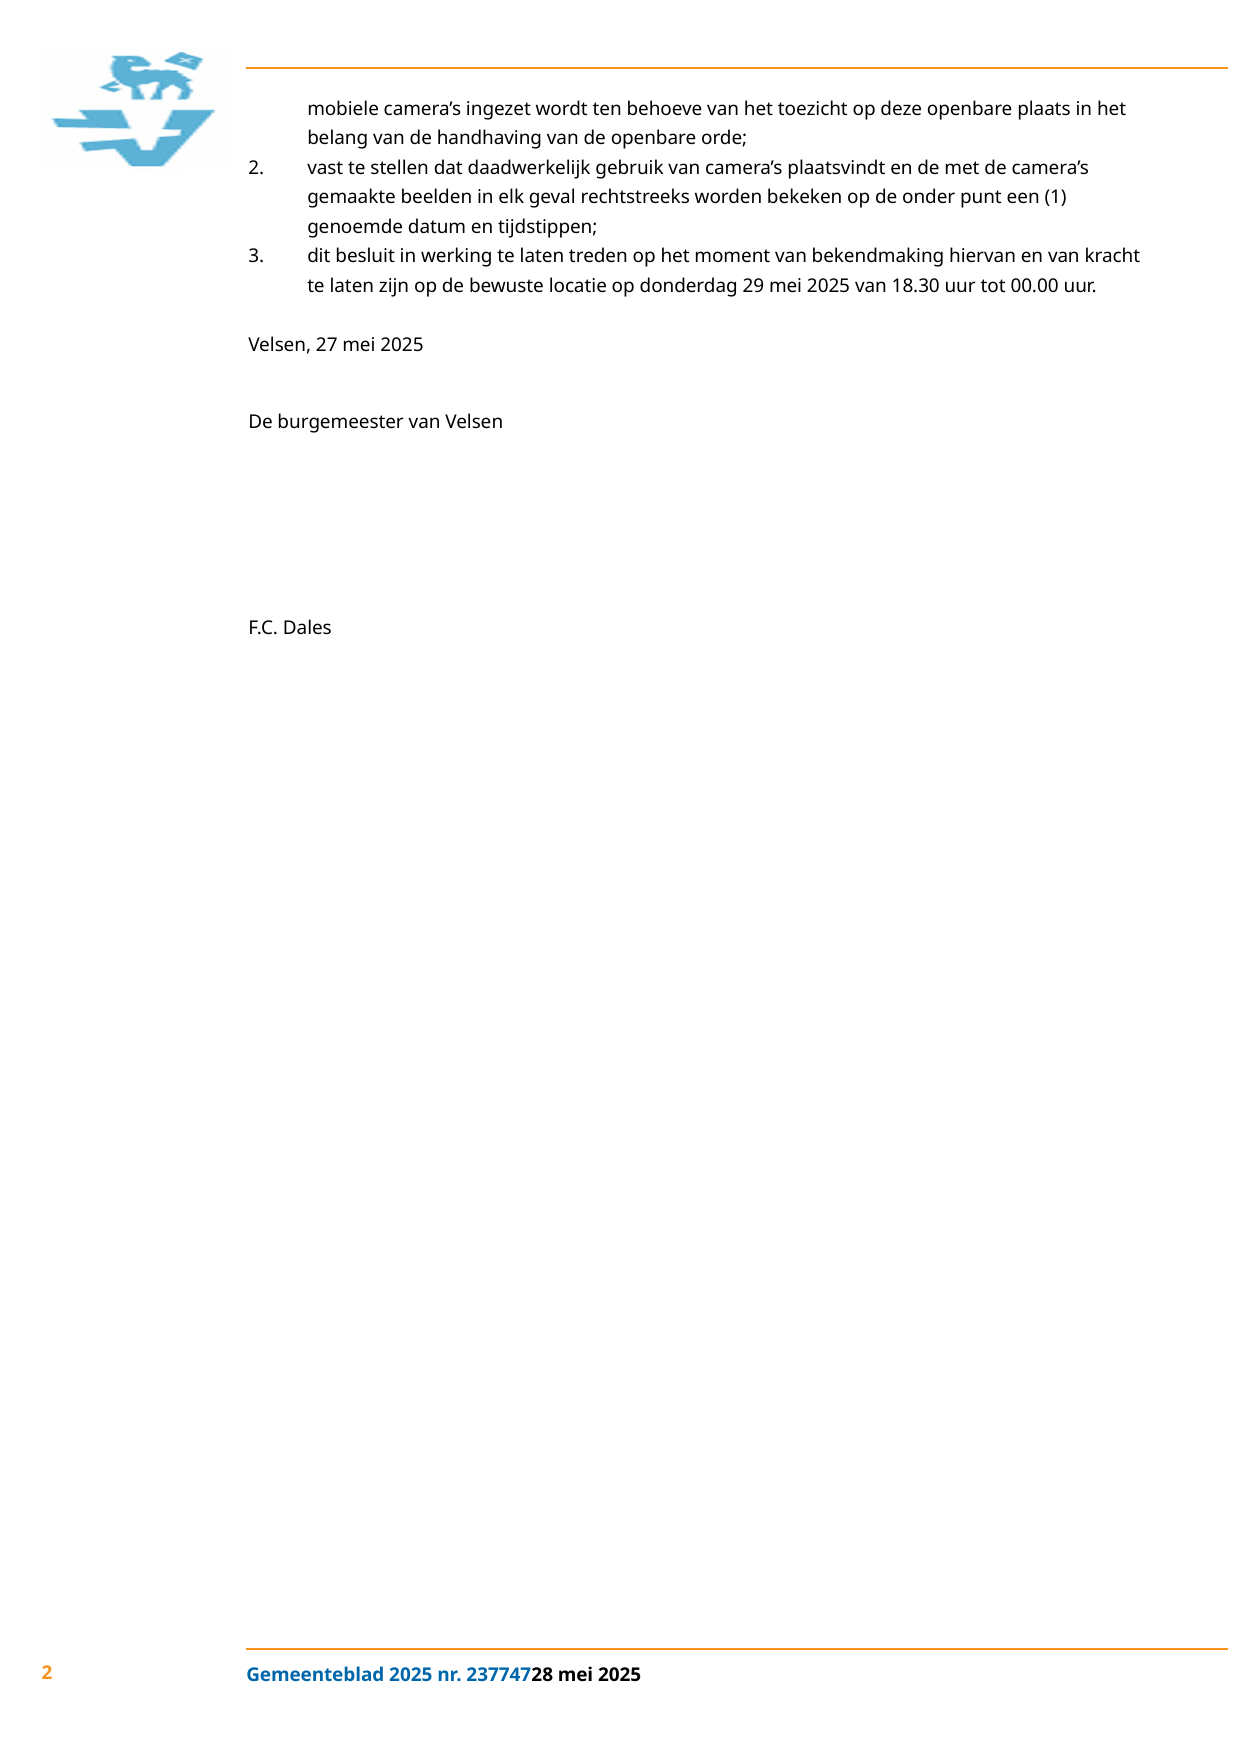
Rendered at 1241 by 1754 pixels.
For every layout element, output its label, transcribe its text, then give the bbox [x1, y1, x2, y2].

picture [41, 47, 231, 172]
list vast te stellen dat daadwerkelijk gebruik van camera’s plaatsvindt en de met de camera’s gemaakte beelden in elk geval rechtstreeks worden bekeken op de onder punt een (1) genoemde datum en tijdstippen; [248, 154, 1152, 239]
list dit besluit in werking te laten treden op het moment van bekendmaking hiervan en van kracht te laten zijn op de bewuste locatie op donderdag 29 mei 2025 van 18.30 uur tot 00.00 uur. [248, 243, 1152, 298]
list mobiele camera’s ingezet wordt ten behoeve van het toezicht op deze openbare plaats in het belang van de handhaving van de openbare orde; [248, 95, 1152, 150]
text Velsen, 27 mei 2025 [248, 331, 1152, 357]
text F.C. Dales [248, 614, 1152, 640]
text De burgemeester van Velsen [248, 409, 1152, 434]
